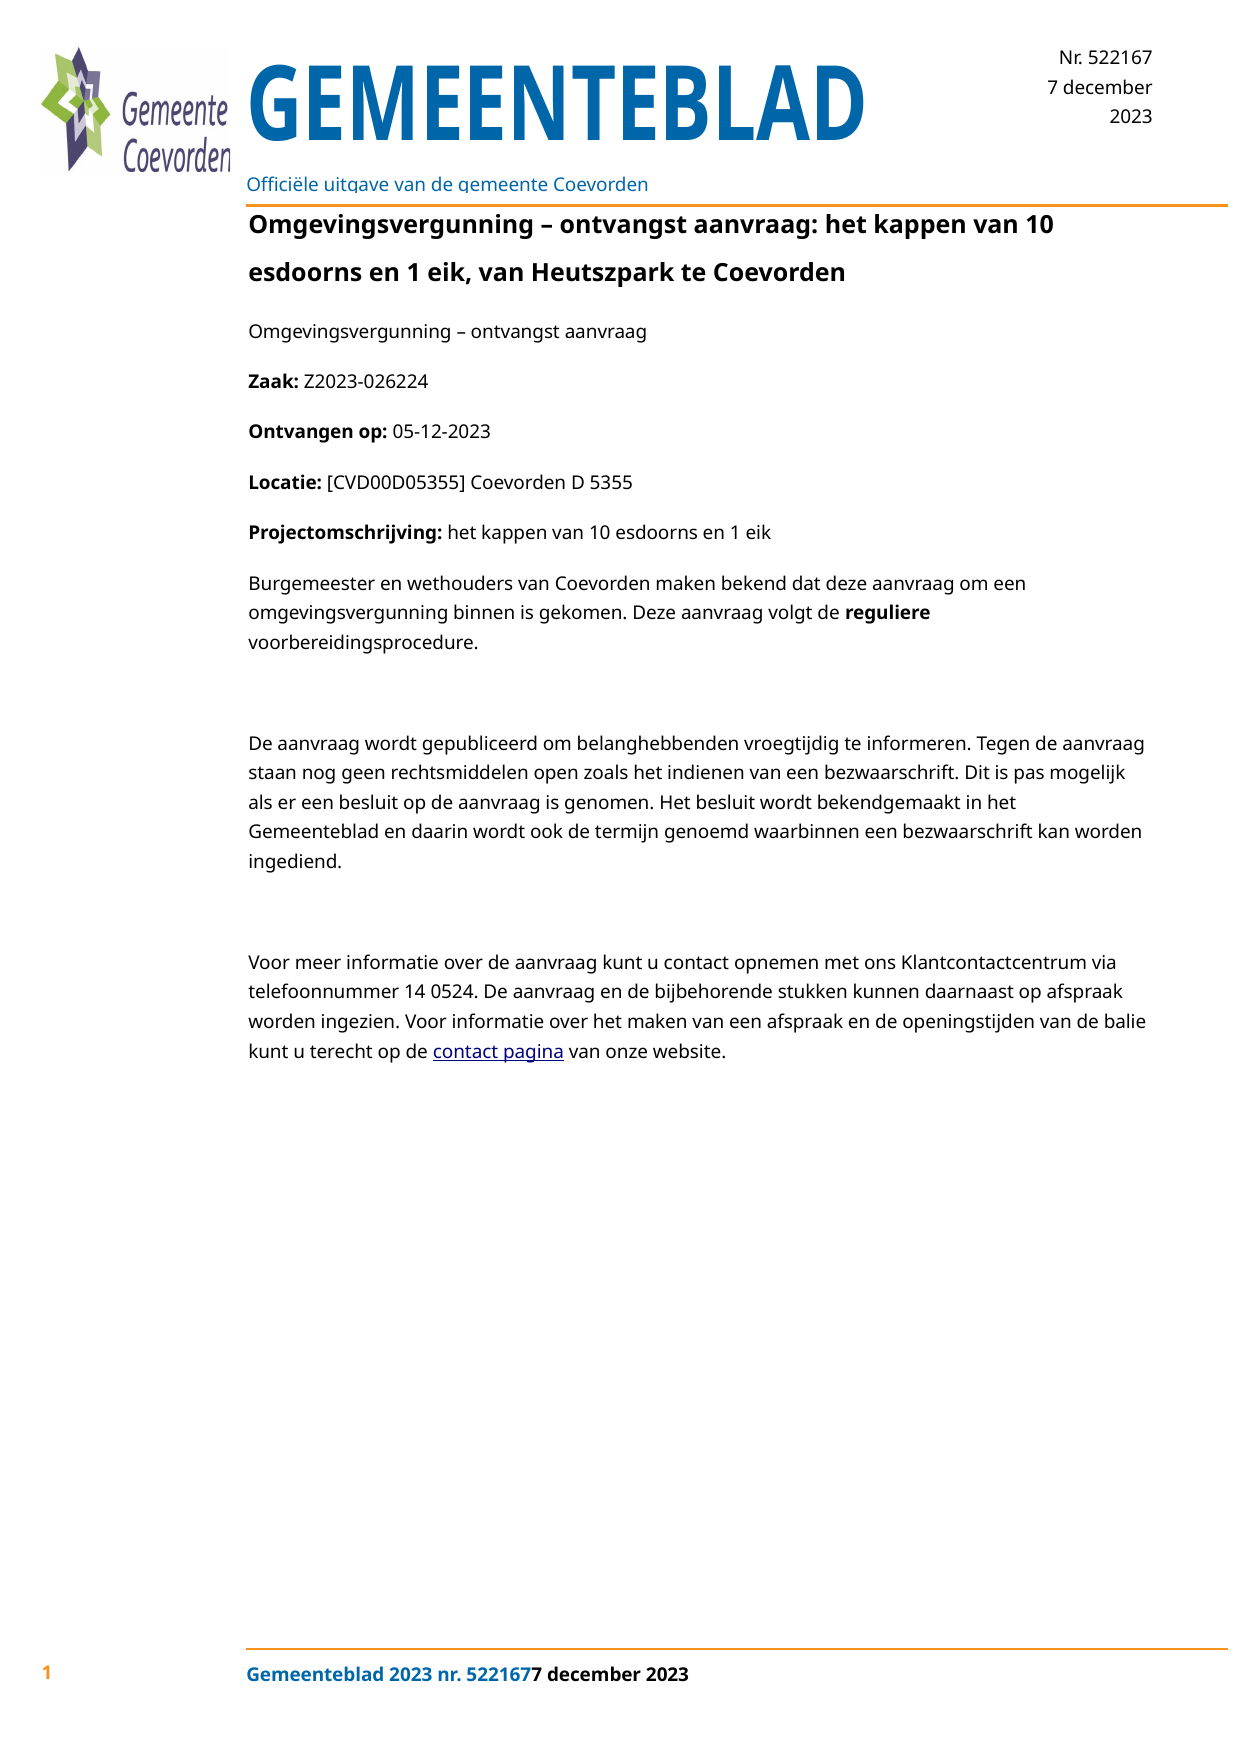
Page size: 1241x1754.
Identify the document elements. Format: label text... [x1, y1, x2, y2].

text Voor meer informatie over de aanvraag kunt u contact opnemen met ons Klantcontactcentrum via telefoonnummer 14 0524. De aanvraag en de bijbehorende stukken kunnen daarnaast op afspraak worden ingezien. Voor informatie over het maken van een afspraak en de openingstijden van de balie kunt u terecht op de contact pagina van onze website. [248, 949, 1152, 1064]
text Zaak: Z2023-026224 [248, 368, 1152, 394]
text De aanvraag wordt gepubliceerd om belanghebbenden vroegtijdig te informeren. Tegen de aanvraag staan nog geen rechtsmiddelen open zoals het indienen van een bezwaarschrift. Dit is pas mogelijk als er een besluit op de aanvraag is genomen. Het besluit wordt bekendgemaakt in het Gemeenteblad en daarin wordt ook de termijn genoemd waarbinnen een bezwaarschrift kan worden ingediend. [248, 730, 1152, 874]
picture [41, 47, 231, 172]
text Omgevingsvergunning – ontvangst aanvraag: het kappen van 10 esdoorns en 1 eik, van Heutszpark te Coevorden [248, 207, 1152, 288]
text Ontvangen op: 05-12-2023 [248, 419, 1152, 444]
text Burgemeester en wethouders van Coevorden maken bekend dat deze aanvraag om een omgevingsvergunning binnen is gekomen. Deze aanvraag volgt de reguliere voorbereidingsprocedure. [248, 570, 1152, 655]
text Projectomschrijving: het kappen van 10 esdoorns en 1 eik [248, 519, 1152, 545]
text Locatie: [CVD00D05355] Coevorden D 5355 [248, 469, 1152, 495]
text Omgevingsvergunning – ontvangst aanvraag [248, 318, 1152, 344]
